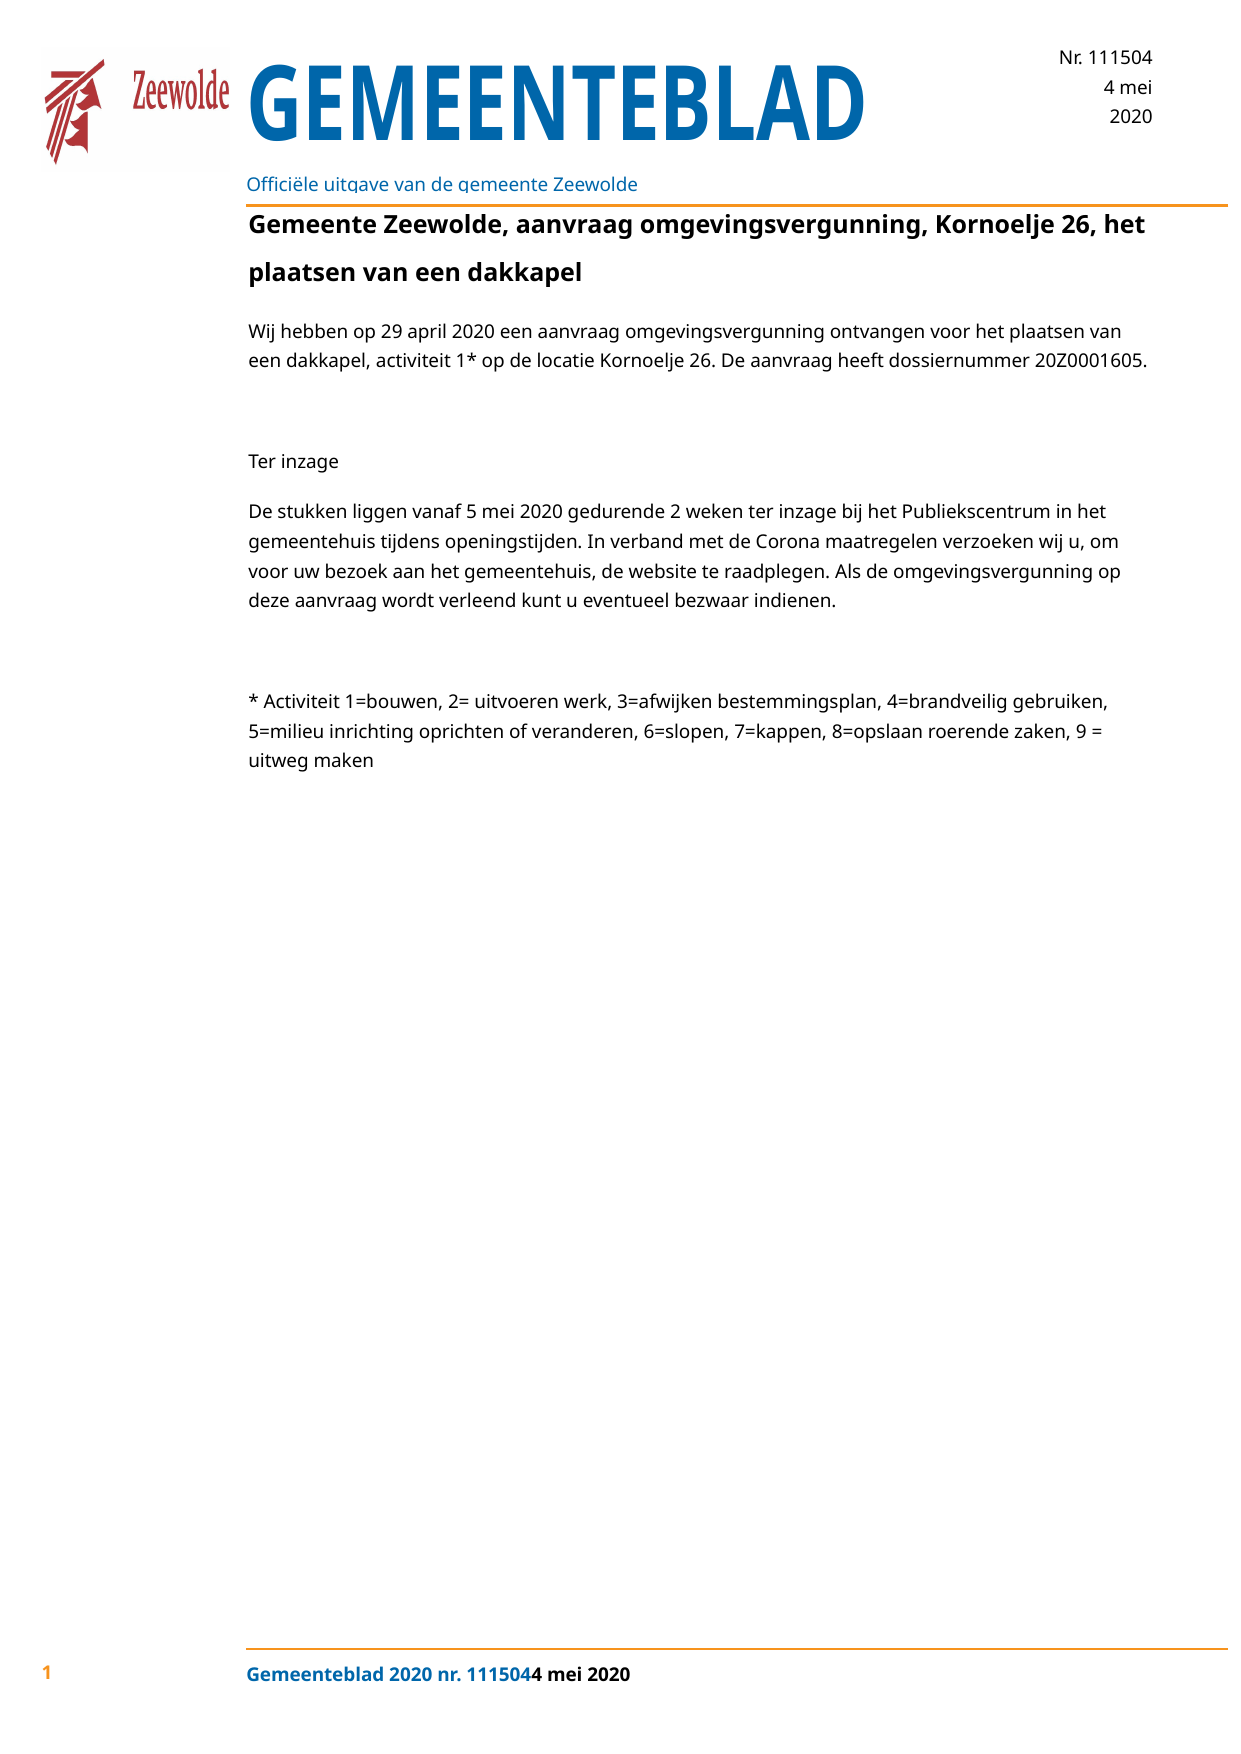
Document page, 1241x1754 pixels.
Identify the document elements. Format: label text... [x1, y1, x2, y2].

text De stukken liggen vanaf 5 mei 2020 gedurende 2 weken ter inzage bij het Publiekscentrum in het gemeentehuis tijdens openingstijden. In verband met de Corona maatregelen verzoeken wij u, om voor uw bezoek aan het gemeentehuis, de website te raadplegen. Als de omgevingsvergunning op deze aanvraag wordt verleend kunt u eventueel bezwaar indienen. [248, 499, 1152, 613]
text Gemeente Zeewolde, aanvraag omgevingsvergunning, Kornoelje 26, het plaatsen van een dakkapel [248, 207, 1152, 288]
text Wij hebben op 29 april 2020 een aanvraag omgevingsvergunning ontvangen voor het plaatsen van een dakkapel, activiteit 1* op de locatie Kornoelje 26. De aanvraag heeft dossiernummer 20Z0001605. [248, 318, 1152, 373]
text * Activiteit 1=bouwen, 2= uitvoeren werk, 3=afwijken bestemmingsplan, 4=brandveilig gebruiken, 5=milieu inrichting oprichten of veranderen, 6=slopen, 7=kappen, 8=opslaan roerende zaken, 9 = uitweg maken [248, 688, 1152, 773]
text Ter inzage [248, 448, 1152, 474]
picture [41, 47, 231, 172]
